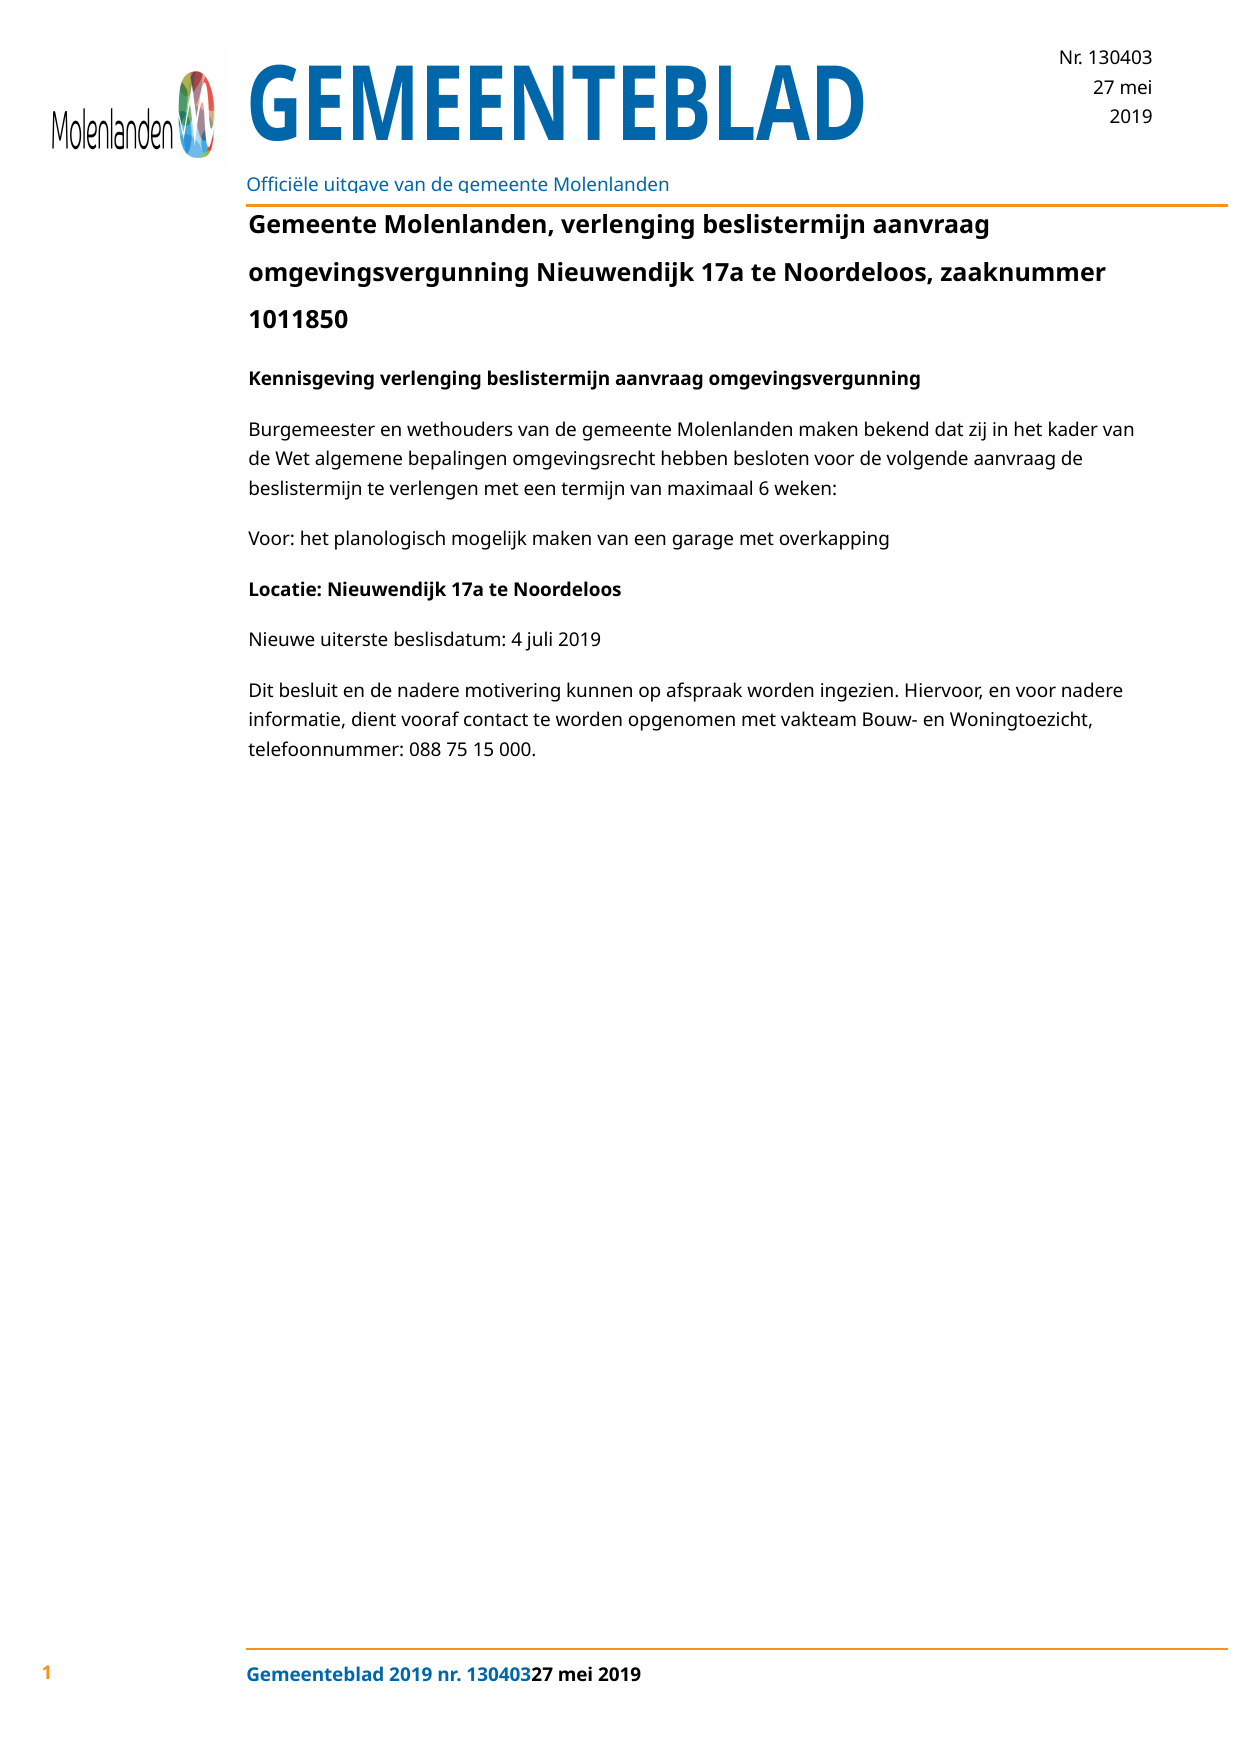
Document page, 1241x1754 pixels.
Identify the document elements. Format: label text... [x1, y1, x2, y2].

text Voor: het planologisch mogelijk maken van een garage met overkapping [248, 526, 1152, 551]
text Burgemeester en wethouders van de gemeente Molenlanden maken bekend dat zij in het kader van de Wet algemene bepalingen omgevingsrecht hebben besloten voor de volgende aanvraag de beslistermijn te verlengen met een termijn van maximaal 6 weken: [248, 416, 1152, 501]
text Locatie: Nieuwendijk 17a te Noordeloos [248, 576, 1152, 602]
text Kennisgeving verlenging beslistermijn aanvraag omgevingsvergunning [248, 366, 1152, 391]
text Dit besluit en de nadere motivering kunnen op afspraak worden ingezien. Hiervoor, en voor nadere informatie, dient vooraf contact te worden opgenomen met vakteam Bouw- en Woningtoezicht, telefoonnummer: 088 75 15 000. [248, 677, 1152, 762]
text Nieuwe uiterste beslisdatum: 4 juli 2019 [248, 626, 1152, 652]
text Gemeente Molenlanden, verlenging beslistermijn aanvraag omgevingsvergunning Nieuwendijk 17a te Noordeloos, zaaknummer 1011850 [248, 207, 1152, 336]
picture [41, 47, 231, 172]
